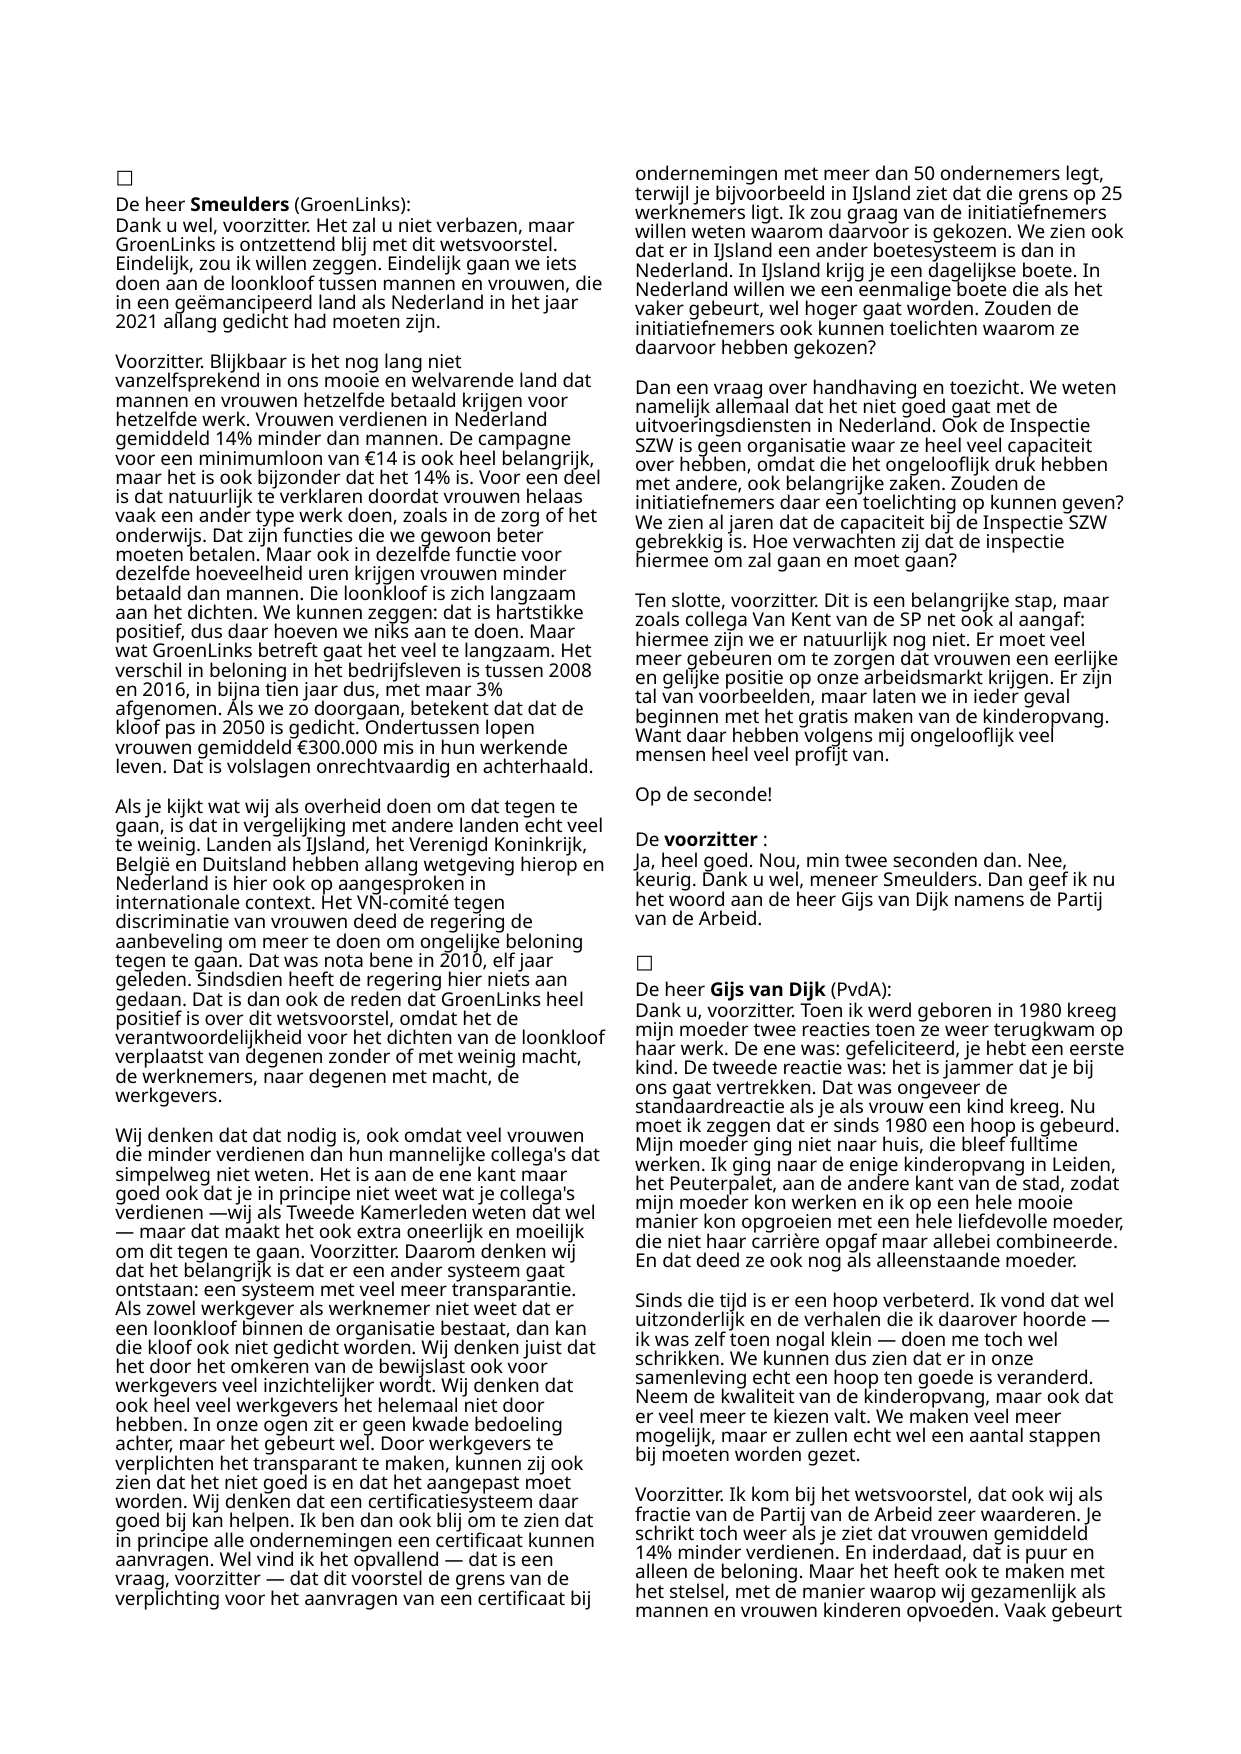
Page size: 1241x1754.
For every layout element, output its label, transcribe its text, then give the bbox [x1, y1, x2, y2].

text De heer Smeulders (GroenLinks): [115, 191, 605, 217]
text Sinds die tijd is er een hoop verbeterd. Ik vond dat wel uitzonderlijk en de verhalen die ik daarover hoorde — ik was zelf toen nogal klein — doen me toch wel schrikken. We kunnen dus zien dat er in onze samenleving echt een hoop ten goede is veranderd. Neem de kwaliteit van de kinderopvang, maar ook dat er veel meer te kiezen valt. We maken veel meer mogelijk, maar er zullen echt wel een aantal stappen bij moeten worden gezet. [635, 1292, 1125, 1466]
text Ten slotte, voorzitter. Dit is een belangrijke stap, maar zoals collega Van Kent van de SP net ook al aangaf: hiermee zijn we er natuurlijk nog niet. Er moet veel meer gebeuren om te zorgen dat vrouwen een eerlijke en gelijke positie op onze arbeidsmarkt krijgen. Er zijn tal van voorbeelden, maar laten we in ieder geval beginnen met het gratis maken van de kinderopvang. Want daar hebben volgens mij ongelooflijk veel mensen heel veel profijt van. [635, 592, 1125, 766]
text Dank u, voorzitter. Toen ik werd geboren in 1980 kreeg mijn moeder twee reacties toen ze weer terugkwam op haar werk. De ene was: gefeliciteerd, je hebt een eerste kind. De tweede reactie was: het is jammer dat je bij ons gaat vertrekken. Dat was ongeveer de standaardreactie als je als vrouw een kind kreeg. Nu moet ik zeggen dat er sinds 1980 een hoop is gebeurd. Mijn moeder ging niet naar huis, die bleef fulltime werken. Ik ging naar de enige kinderopvang in Leiden, het Peuterpalet, aan de andere kant van de stad, zodat mijn moeder kon werken en ik op een hele mooie manier kon opgroeien met een hele liefdevolle moeder, die niet haar carrière opgaf maar allebei combineerde. En dat deed ze ook nog als alleenstaande moeder. [635, 1002, 1125, 1271]
text Als je kijkt wat wij als overheid doen om dat tegen te gaan, is dat in vergelijking met andere landen echt veel te weinig. Landen als IJsland, het Verenigd Koninkrijk, België en Duitsland hebben allang wetgeving hierop en Nederland is hier ook op aangesproken in internationale context. Het VN-comité tegen discriminatie van vrouwen deed de regering de aanbeveling om meer te doen om ongelijke beloning tegen te gaan. Dat was nota bene in 2010, elf jaar geleden. Sindsdien heeft de regering hier niets aan gedaan. Dat is dan ook de reden dat GroenLinks heel positief is over dit wetsvoorstel, omdat het de verantwoordelijkheid voor het dichten van de loonkloof verplaatst van degenen zonder of met weinig macht, de werknemers, naar degenen met macht, de werkgevers. [115, 798, 605, 1106]
text De voorzitter : [635, 826, 1125, 852]
text ⬜ [635, 950, 1125, 976]
text De heer Gijs van Dijk (PvdA): [635, 976, 1125, 1002]
text Ja, heel goed. Nou, min twee seconden dan. Nee, keurig. Dank u wel, meneer Smeulders. Dan geef ik nu het woord aan de heer Gijs van Dijk namens de Partij van de Arbeid. [635, 852, 1125, 929]
text Voorzitter. Blijkbaar is het nog lang niet vanzelfsprekend in ons mooie en welvarende land dat mannen en vrouwen hetzelfde betaald krijgen voor hetzelfde werk. Vrouwen verdienen in Nederland gemiddeld 14% minder dan mannen. De campagne voor een minimumloon van €14 is ook heel belangrijk, maar het is ook bijzonder dat het 14% is. Voor een deel is dat natuurlijk te verklaren doordat vrouwen helaas vaak een ander type werk doen, zoals in de zorg of het onderwijs. Dat zijn functies die we gewoon beter moeten betalen. Maar ook in dezelfde functie voor dezelfde hoeveelheid uren krijgen vrouwen minder betaald dan mannen. Die loonkloof is zich langzaam aan het dichten. We kunnen zeggen: dat is hartstikke positief, dus daar hoeven we niks aan te doen. Maar wat GroenLinks betreft gaat het veel te langzaam. Het verschil in beloning in het bedrijfsleven is tussen 2008 en 2016, in bijna tien jaar dus, met maar 3% afgenomen. Als we zo doorgaan, betekent dat dat de kloof pas in 2050 is gedicht. Ondertussen lopen vrouwen gemiddeld €300.000 mis in hun werkende leven. Dat is volslagen onrechtvaardig en achterhaald. [115, 353, 605, 777]
text Op de seconde! [635, 786, 1125, 806]
text ⬜ [115, 165, 605, 191]
text ondernemingen met meer dan 50 ondernemers legt, terwijl je bijvoorbeeld in IJsland ziet dat die grens op 25 werknemers ligt. Ik zou graag van de initiatiefnemers willen weten waarom daarvoor is gekozen. We zien ook dat er in IJsland een ander boetesysteem is dan in Nederland. In IJsland krijg je een dagelijkse boete. In Nederland willen we een eenmalige boete die als het vaker gebeurt, wel hoger gaat worden. Zouden de initiatiefnemers ook kunnen toelichten waarom ze daarvoor hebben gekozen? [635, 165, 1125, 358]
text Dan een vraag over handhaving en toezicht. We weten namelijk allemaal dat het niet goed gaat met de uitvoeringsdiensten in Nederland. Ook de Inspectie SZW is geen organisatie waar ze heel veel capaciteit over hebben, omdat die het ongelooflijk druk hebben met andere, ook belangrijke zaken. Zouden de initiatiefnemers daar een toelichting op kunnen geven? We zien al jaren dat de capaciteit bij de Inspectie SZW gebrekkig is. Hoe verwachten zij dat de inspectie hiermee om zal gaan en moet gaan? [635, 379, 1125, 571]
text Dank u wel, voorzitter. Het zal u niet verbazen, maar GroenLinks is ontzettend blij met dit wetsvoorstel. Eindelijk, zou ik willen zeggen. Eindelijk gaan we iets doen aan de loonkloof tussen mannen en vrouwen, die in een geëmancipeerd land als Nederland in het jaar 2021 allang gedicht had moeten zijn. [115, 217, 605, 332]
text Voorzitter. Ik kom bij het wetsvoorstel, dat ook wij als fractie van de Partij van de Arbeid zeer waarderen. Je schrikt toch weer als je ziet dat vrouwen gemiddeld 14% minder verdienen. En inderdaad, dat is puur en alleen de beloning. Maar het heeft ook te maken met het stelsel, met de manier waarop wij gezamenlijk als mannen en vrouwen kinderen opvoeden. Vaak gebeurt [635, 1486, 1125, 1621]
text Wij denken dat dat nodig is, ook omdat veel vrouwen die minder verdienen dan hun mannelijke collega's dat simpelweg niet weten. Het is aan de ene kant maar goed ook dat je in principe niet weet wat je collega's verdienen —wij als Tweede Kamerleden weten dat wel — maar dat maakt het ook extra oneerlijk en moeilijk om dit tegen te gaan. Voorzitter. Daarom denken wij dat het belangrijk is dat er een ander systeem gaat ontstaan: een systeem met veel meer transparantie. Als zowel werkgever als werknemer niet weet dat er een loonkloof binnen de organisatie bestaat, dan kan die kloof ook niet gedicht worden. Wij denken juist dat het door het omkeren van de bewijslast ook voor werkgevers veel inzichtelijker wordt. Wij denken dat ook heel veel werkgevers het helemaal niet door hebben. In onze ogen zit er geen kwade bedoeling achter, maar het gebeurt wel. Door werkgevers te verplichten het transparant te maken, kunnen zij ook zien dat het niet goed is en dat het aangepast moet worden. Wij denken dat een certificatiesysteem daar goed bij kan helpen. Ik ben dan ook blij om te zien dat in principe alle ondernemingen een certificaat kunnen aanvragen. Wel vind ik het opvallend — dat is een vraag, voorzitter — dat dit voorstel de grens van de verplichting voor het aanvragen van een certificaat bij [115, 1127, 605, 1609]
